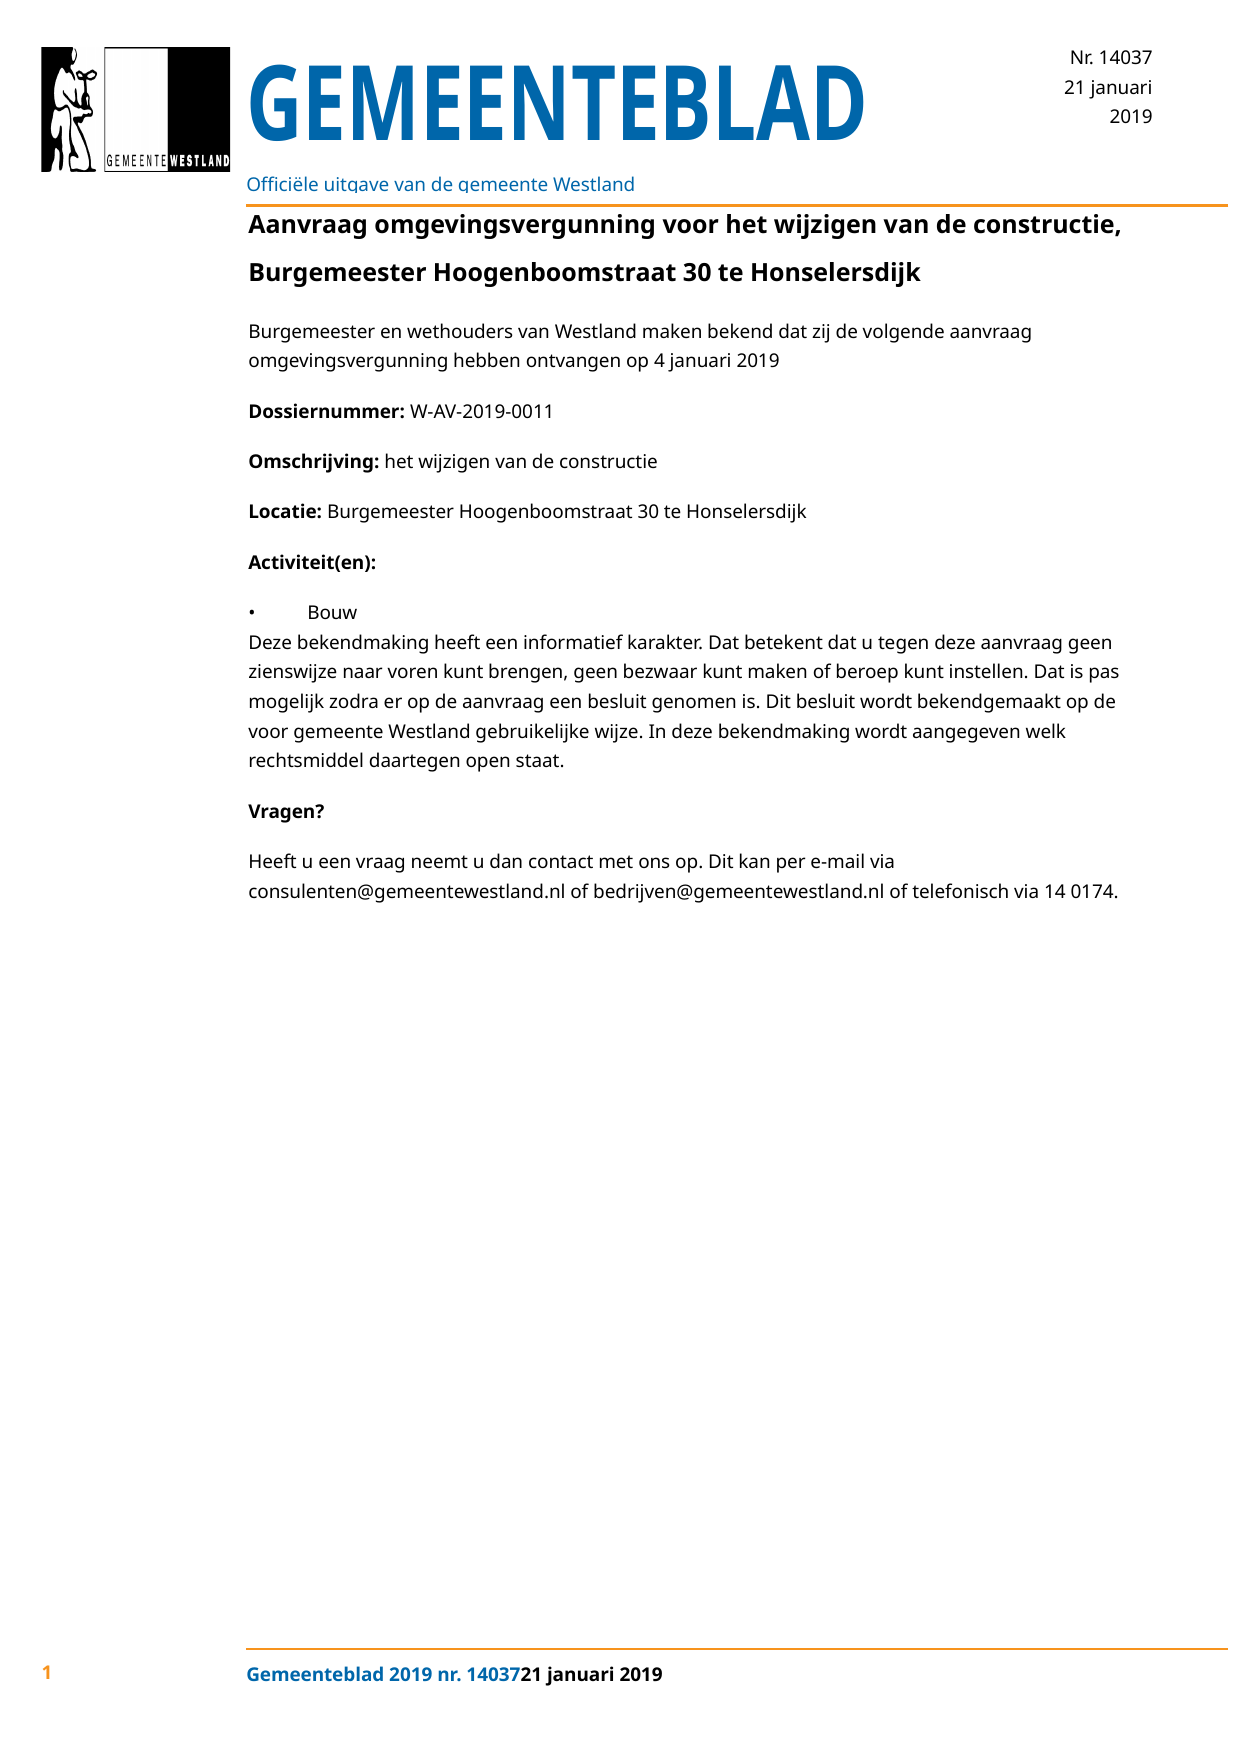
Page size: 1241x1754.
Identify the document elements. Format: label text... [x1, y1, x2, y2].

text Locatie: Burgemeester Hoogenboomstraat 30 te Honselersdijk [248, 499, 1152, 524]
text Vragen? [248, 798, 1152, 824]
text Aanvraag omgevingsvergunning voor het wijzigen van de constructie, Burgemeester Hoogenboomstraat 30 te Honselersdijk [248, 207, 1152, 288]
text Dossiernummer: W-AV-2019-0011 [248, 398, 1152, 424]
text Heeft u een vraag neemt u dan contact met ons op. Dit kan per e-mail via consulenten@gemeentewestland.nl of bedrijven@gemeentewestland.nl of telefonisch via 14 0174. [248, 848, 1152, 904]
text Activiteit(en): [248, 549, 1152, 575]
picture [41, 47, 231, 172]
text Omschrijving: het wijzigen van de constructie [248, 448, 1152, 474]
text Deze bekendmaking heeft een informatief karakter. Dat betekent dat u tegen deze aanvraag geen zienswijze naar voren kunt brengen, geen bezwaar kunt maken of beroep kunt instellen. Dat is pas mogelijk zodra er op de aanvraag een besluit genomen is. Dit besluit wordt bekendgemaakt op de voor gemeente Westland gebruikelijke wijze. In deze bekendmaking wordt aangegeven welk rechtsmiddel daartegen open staat. [248, 629, 1152, 773]
list Bouw [248, 599, 1152, 625]
text Burgemeester en wethouders van Westland maken bekend dat zij de volgende aanvraag omgevingsvergunning hebben ontvangen op 4 januari 2019 [248, 318, 1152, 373]
